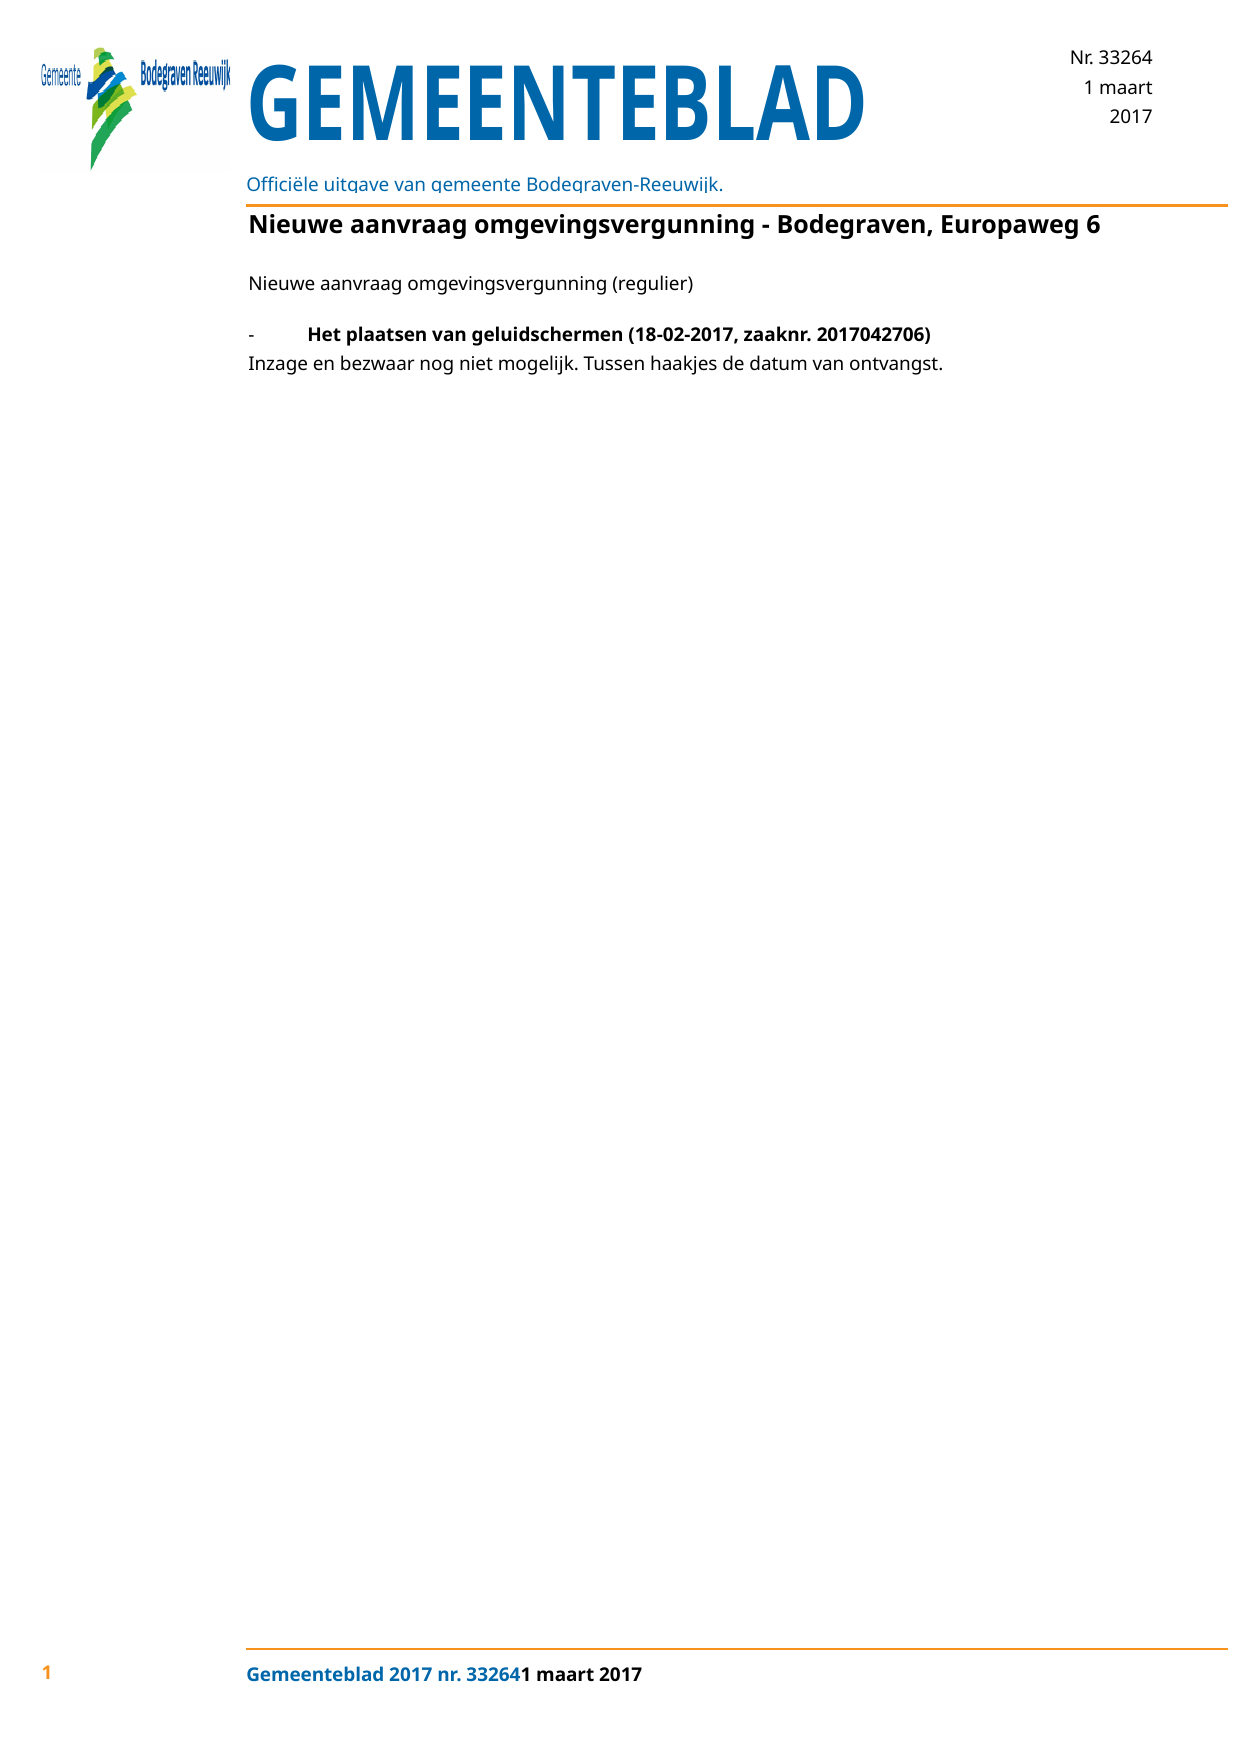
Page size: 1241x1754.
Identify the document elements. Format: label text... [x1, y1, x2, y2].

text Inzage en bezwaar nog niet mogelijk. Tussen haakjes de datum van ontvangst. [248, 350, 1152, 376]
list Het plaatsen van geluidschermen (18‑02‑2017, zaaknr. 2017042706) [248, 321, 1152, 346]
text Nieuwe aanvraag omgevingsvergunning (regulier) [248, 270, 1152, 296]
text Nieuwe aanvraag omgevingsvergunning - Bodegraven, Europaweg 6 [248, 207, 1152, 241]
picture [41, 47, 231, 172]
